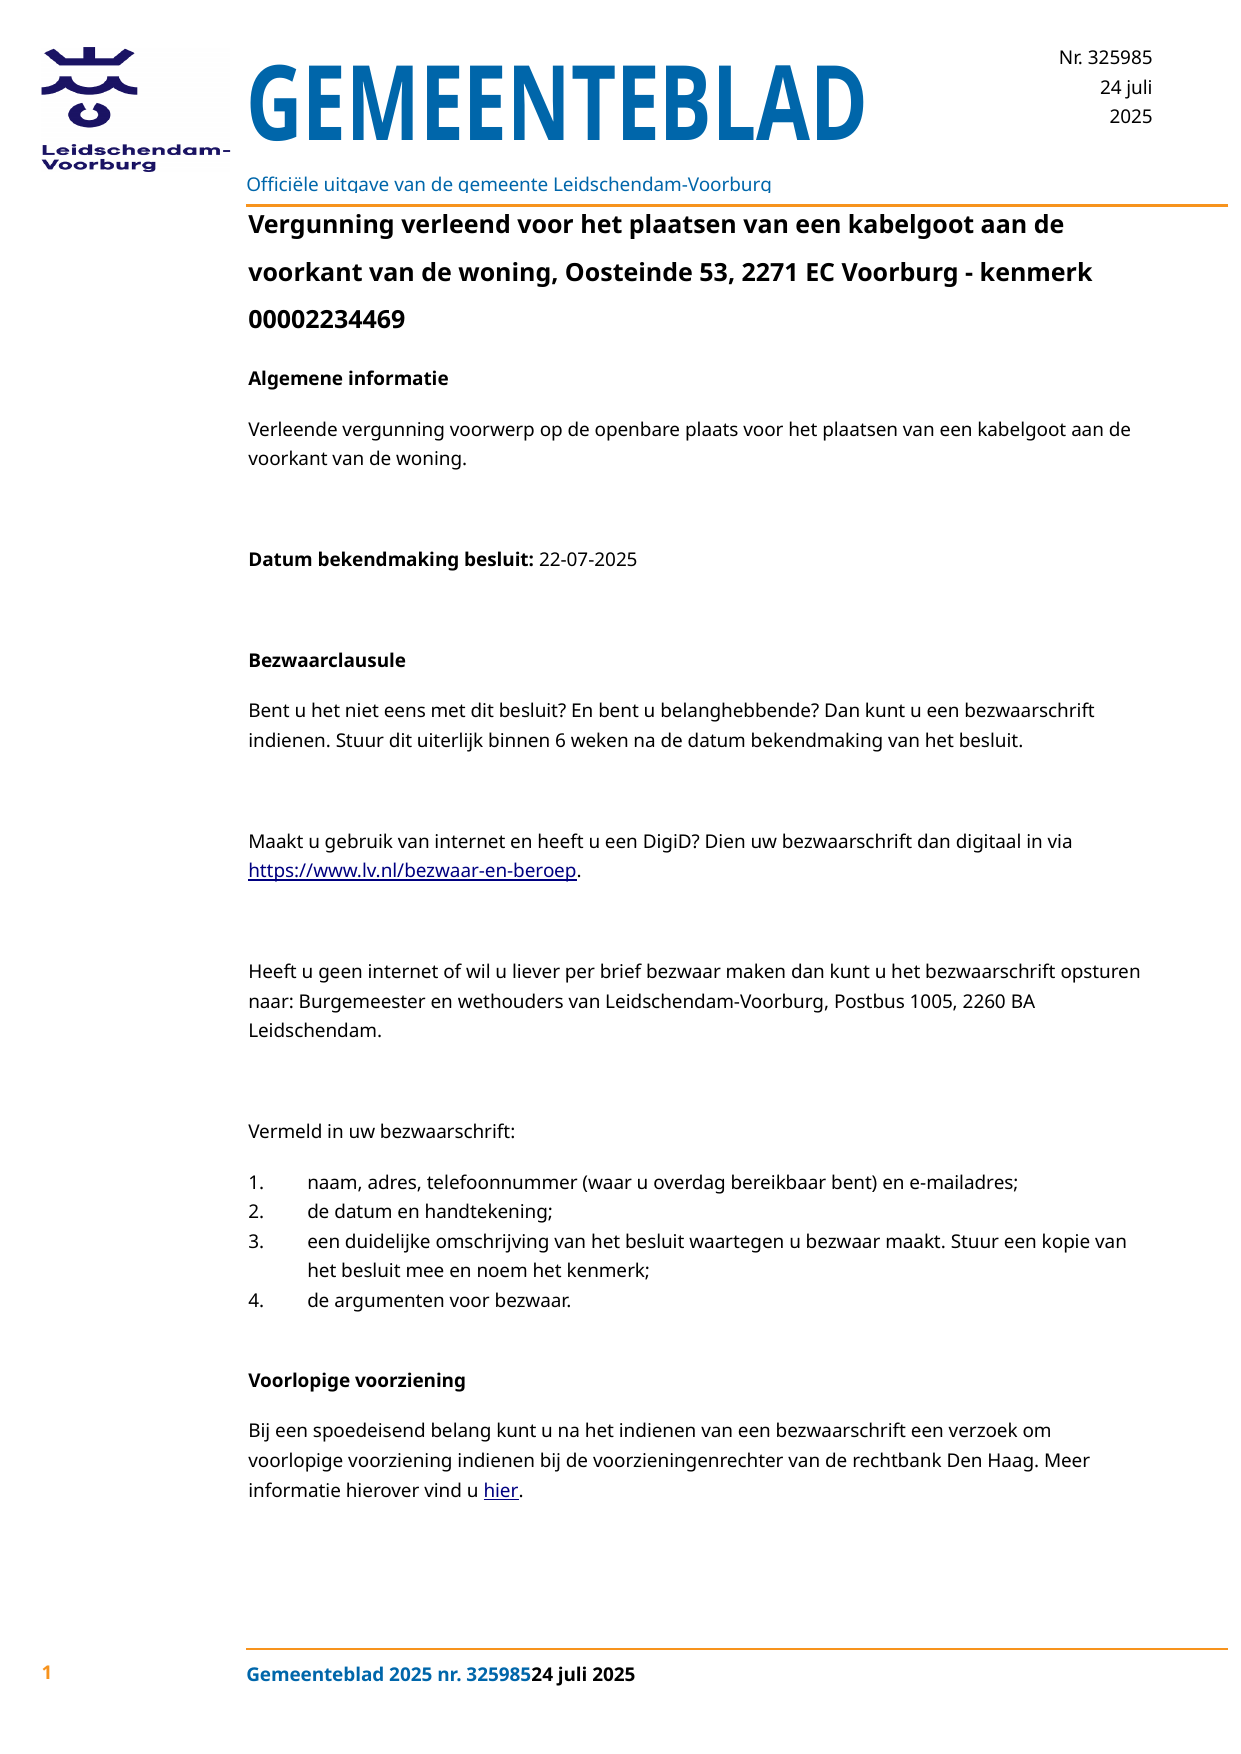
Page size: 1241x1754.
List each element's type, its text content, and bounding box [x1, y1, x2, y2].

list een duidelijke omschrijving van het besluit waartegen u bezwaar maakt. Stuur een kopie van het besluit mee en noem het kenmerk; [248, 1228, 1152, 1283]
text Vermeld in uw bezwaarschrift: [248, 1118, 1152, 1144]
text Verleende vergunning voorwerp op de openbare plaats voor het plaatsen van een kabelgoot aan de voorkant van de woning. [248, 416, 1152, 471]
list naam, adres, telefoonnummer (waar u overdag bereikbaar bent) en e-mailadres; [248, 1169, 1152, 1194]
text Bent u het niet eens met dit besluit? En bent u belanghebbende? Dan kunt u een bezwaarschrift indienen. Stuur dit uiterlijk binnen 6 weken na de datum bekendmaking van het besluit. [248, 698, 1152, 753]
list de argumenten voor bezwaar. [248, 1287, 1152, 1313]
list de datum en handtekening; [248, 1198, 1152, 1224]
text Datum bekendmaking besluit: 22-07-2025 [248, 546, 1152, 572]
text Vergunning verleend voor het plaatsen van een kabelgoot aan de voorkant van de woning, Oosteinde 53, 2271 EC Voorburg - kenmerk 00002234469 [248, 207, 1152, 336]
text Voorlopige voorziening [248, 1367, 1152, 1393]
text Bezwaarclausule [248, 647, 1152, 673]
text Algemene informatie [248, 366, 1152, 391]
text Bij een spoedeisend belang kunt u na het indienen van een bezwaarschrift een verzoek om voorlopige voorziening indienen bij de voorzieningenrechter van de rechtbank Den Haag. Meer informatie hierover vind u hier. [248, 1418, 1152, 1502]
text Maakt u gebruik van internet en heeft u een DigiD? Dien uw bezwaarschrift dan digitaal in via https://www.lv.nl/bezwaar-en-beroep. [248, 828, 1152, 883]
picture [41, 47, 231, 172]
text Heeft u geen internet of wil u liever per brief bezwaar maken dan kunt u het bezwaarschrift opsturen naar: Burgemeester en wethouders van Leidschendam-Voorburg, Postbus 1005, 2260 BA Leidschendam. [248, 958, 1152, 1043]
